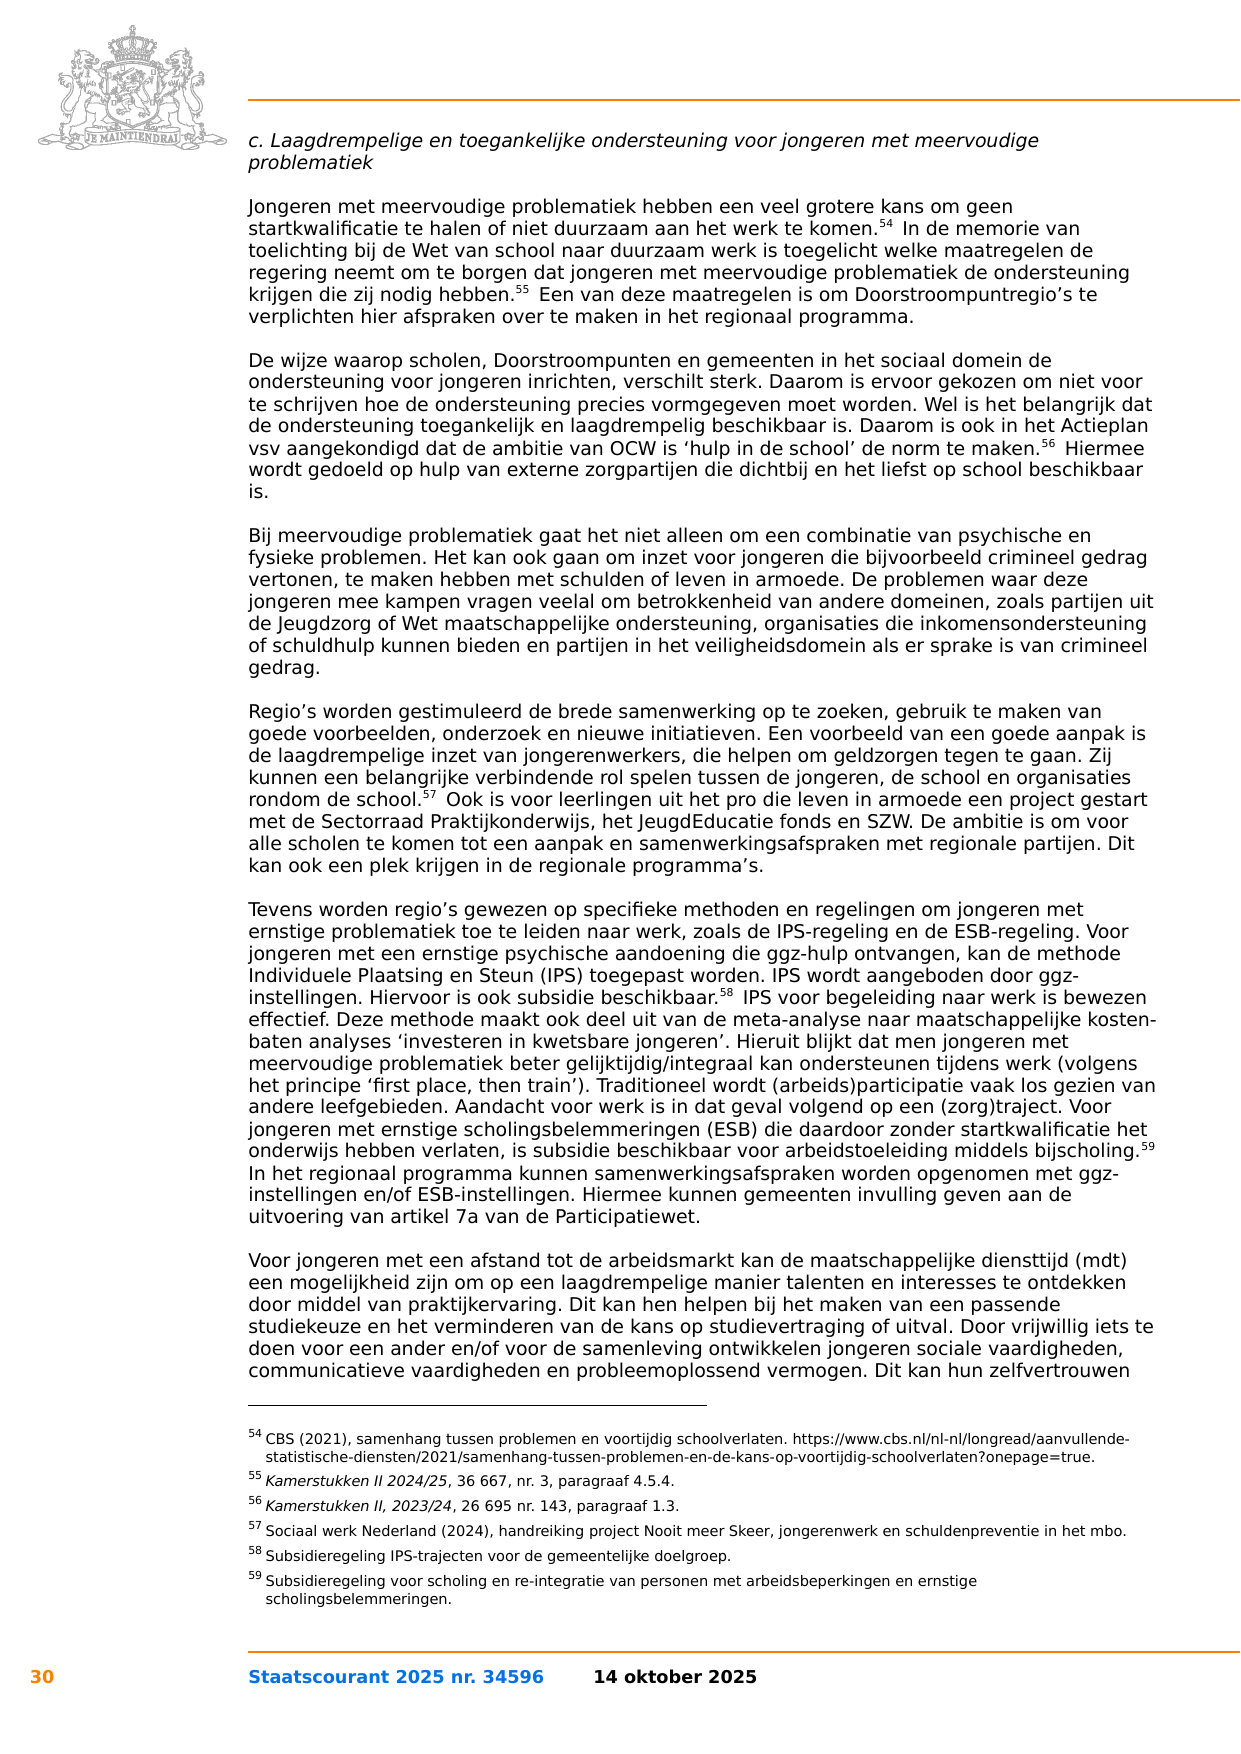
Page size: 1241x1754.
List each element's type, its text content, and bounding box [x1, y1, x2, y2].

text Jongeren met meervoudige problematiek hebben een veel grotere kans om geen startkwalificatie te halen of niet duurzaam aan het werk te komen. In de memorie van toelichting bij de Wet van school naar duurzaam werk is toegelicht welke maatregelen de regering neemt om te borgen dat jongeren met meervoudige problematiek de ondersteuning krijgen die zij nodig hebben. Een van deze maatregelen is om Doorstroompuntregio’s te verplichten hier afspraken over te maken in het regionaal programma. [248, 196, 1163, 328]
text Voor jongeren met een afstand tot de arbeidsmarkt kan de maatschappelijke diensttijd (mdt) een mogelijkheid zijn om op een laagdrempelige manier talenten en interesses te ontdekken door middel van praktijkervaring. Dit kan hen helpen bij het maken van een passende studiekeuze en het verminderen van de kans op studievertraging of uitval. Door vrijwillig iets te doen voor een ander en/of voor de samenleving ontwikkelen jongeren sociale vaardigheden, communicatieve vaardigheden en probleemoplossend vermogen. Dit kan hun zelfvertrouwen [248, 1250, 1163, 1382]
text Subsidieregeling IPS-trajecten voor de gemeentelijke doelgroep. [248, 1544, 1163, 1566]
text Regio’s worden gestimuleerd de brede samenwerking op te zoeken, gebruik te maken van goede voorbeelden, onderzoek en nieuwe initiatieven. Een voorbeeld van een goede aanpak is de laagdrempelige inzet van jongerenwerkers, die helpen om geldzorgen tegen te gaan. Zij kunnen een belangrijke verbindende rol spelen tussen de jongeren, de school en organisaties rondom de school. Ook is voor leerlingen uit het pro die leven in armoede een project gestart met de Sectorraad Praktijkonderwijs, het JeugdEducatie fonds en SZW. De ambitie is om voor alle scholen te komen tot een aanpak en samenwerkingsafspraken met regionale partijen. Dit kan ook een plek krijgen in de regionale programma’s. [248, 701, 1163, 877]
subtitle c. Laagdrempelige en toegankelijke ondersteuning voor jongeren met meervoudige problematiek [248, 130, 1163, 174]
text De wijze waarop scholen, Doorstroompunten en gemeenten in het sociaal domein de ondersteuning voor jongeren inrichten, verschilt sterk. Daarom is ervoor gekozen om niet voor te schrijven hoe de ondersteuning precies vormgegeven moet worden. Wel is het belangrijk dat de ondersteuning toegankelijk en laagdrempelig beschikbaar is. Daarom is ook in het Actieplan vsv aangekondigd dat de ambitie van OCW is ‘hulp in de school’ de norm te maken. Hiermee wordt gedoeld op hulp van externe zorgpartijen die dichtbij en het liefst op school beschikbaar is. [248, 349, 1163, 503]
text Kamerstukken II 2024/25, 36 667, nr. 3, paragraaf 4.5.4. [248, 1469, 1163, 1491]
text Kamerstukken II, 2023/24, 26 695 nr. 143, paragraaf 1.3. [248, 1494, 1163, 1516]
text Subsidieregeling voor scholing en re-integratie van personen met arbeidsbeperkingen en ernstige scholingsbelemmeringen. [248, 1569, 1163, 1608]
picture [38, 25, 227, 150]
text Tevens worden regio’s gewezen op specifieke methoden en regelingen om jongeren met ernstige problematiek toe te leiden naar werk, zoals de IPS-regeling en de ESB-regeling. Voor jongeren met een ernstige psychische aandoening die ggz-hulp ontvangen, kan de methode Individuele Plaatsing en Steun (IPS) toegepast worden. IPS wordt aangeboden door ggz-instellingen. Hiervoor is ook subsidie beschikbaar. IPS voor begeleiding naar werk is bewezen effectief. Deze methode maakt ook deel uit van de meta-analyse naar maatschappelijke kosten-baten analyses ‘investeren in kwetsbare jongeren’. Hieruit blijkt dat men jongeren met meervoudige problematiek beter gelijktijdig/integraal kan ondersteunen tijdens werk (volgens het principe ‘first place, then train’). Traditioneel wordt (arbeids)participatie vaak los gezien van andere leefgebieden. Aandacht voor werk is in dat geval volgend op een (zorg)traject. Voor jongeren met ernstige scholingsbelemmeringen (ESB) die daardoor zonder startkwalificatie het onderwijs hebben verlaten, is subsidie beschikbaar voor arbeidstoeleiding middels bijscholing. In het regionaal programma kunnen samenwerkingsafspraken worden opgenomen met ggz-instellingen en/of ESB-instellingen. Hiermee kunnen gemeenten invulling geven aan de uitvoering van artikel 7a van de Participatiewet. [248, 899, 1163, 1228]
text Sociaal werk Nederland (2024), handreiking project Nooit meer Skeer, jongerenwerk en schuldenpreventie in het mbo. [248, 1519, 1163, 1541]
text CBS (2021), samenhang tussen problemen en voortijdig schoolverlaten. https://www.cbs.nl/nl-nl/longread/aanvullende-statistische-diensten/2021/samenhang-tussen-problemen-en-de-kans-op-voortijdig-schoolverlaten?onepage=true. [248, 1427, 1163, 1466]
text Bij meervoudige problematiek gaat het niet alleen om een combinatie van psychische en fysieke problemen. Het kan ook gaan om inzet voor jongeren die bijvoorbeeld crimineel gedrag vertonen, te maken hebben met schulden of leven in armoede. De problemen waar deze jongeren mee kampen vragen veelal om betrokkenheid van andere domeinen, zoals partijen uit de Jeugdzorg of Wet maatschappelijke ondersteuning, organisaties die inkomensondersteuning of schuldhulp kunnen bieden en partijen in het veiligheidsdomein als er sprake is van crimineel gedrag. [248, 525, 1163, 679]
